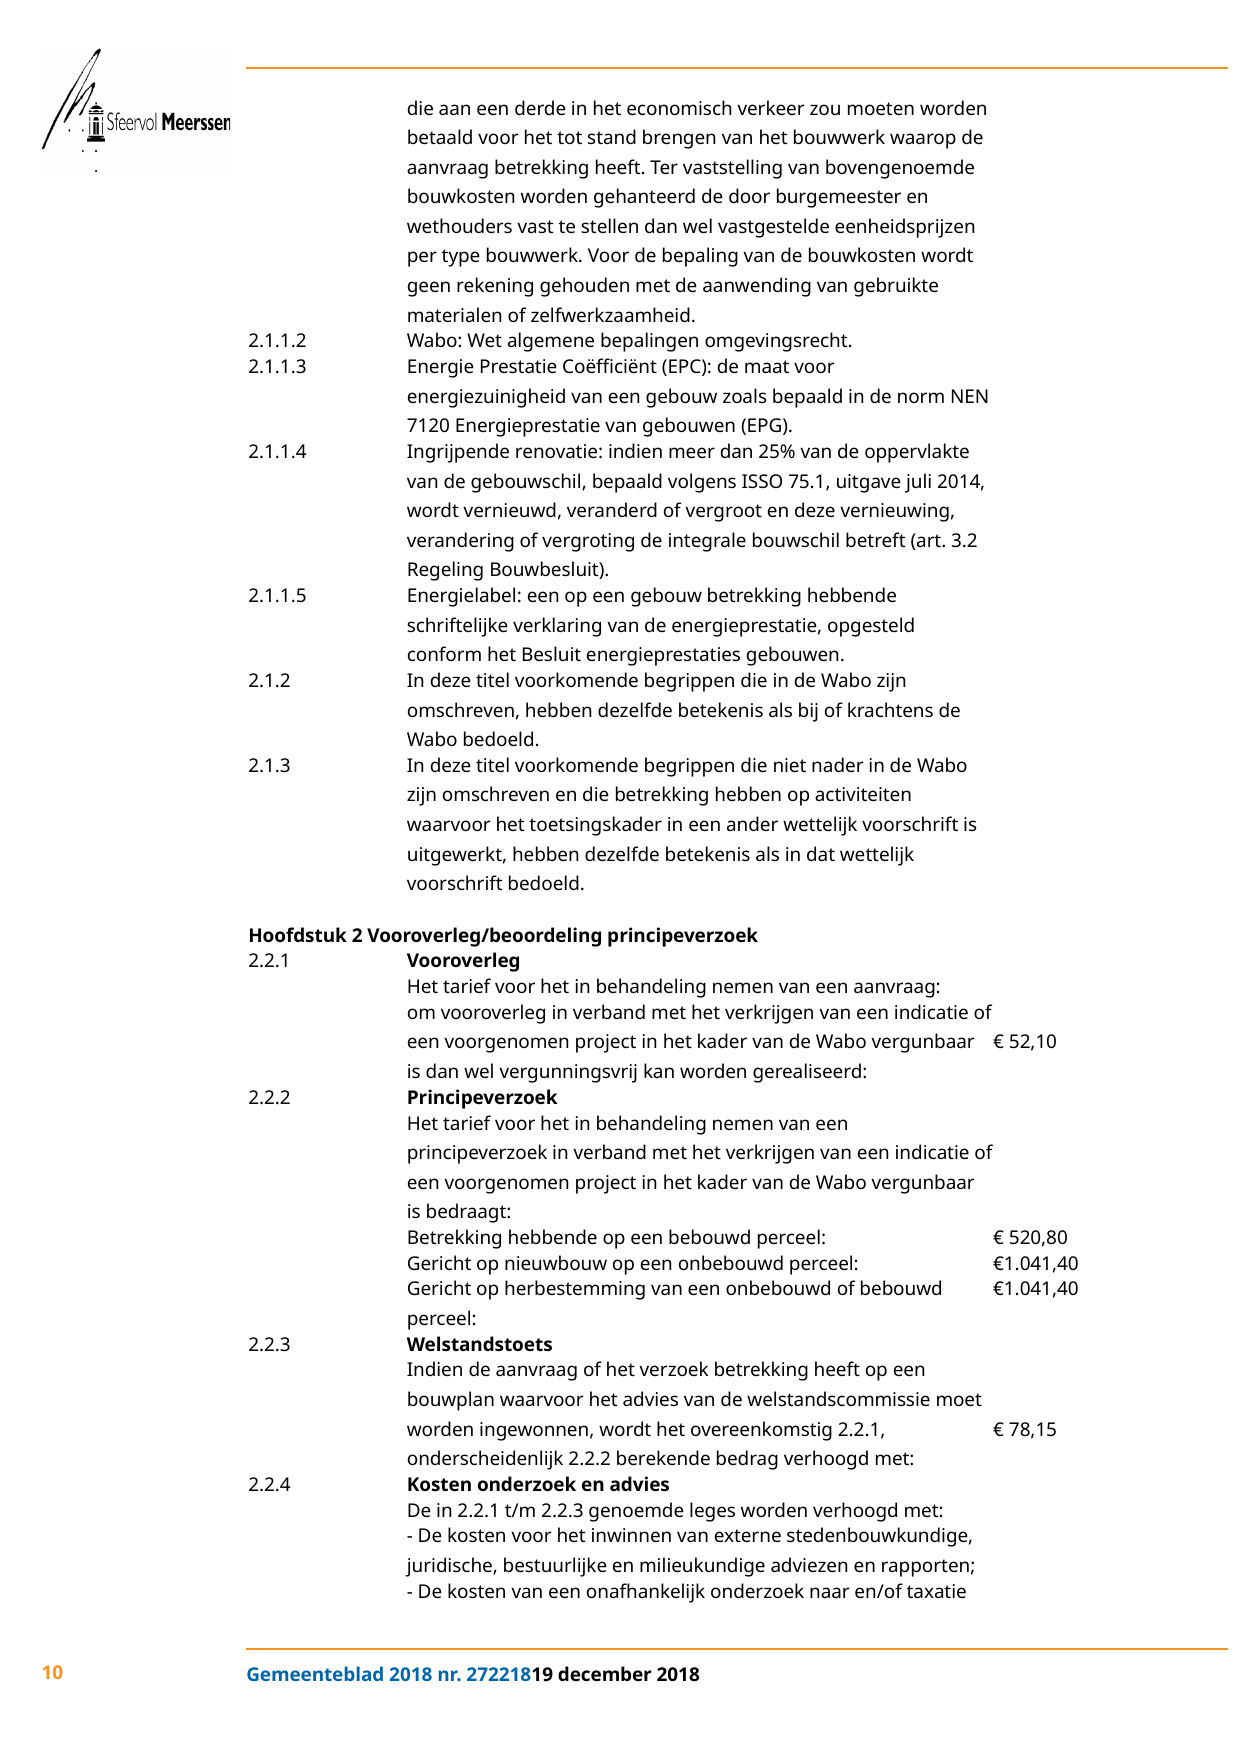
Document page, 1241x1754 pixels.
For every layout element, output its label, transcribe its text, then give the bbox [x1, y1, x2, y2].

table_cell [248, 1224, 407, 1250]
table_cell [248, 999, 407, 1084]
table_cell Kosten onderzoek en advies [407, 1471, 993, 1497]
table_cell [993, 328, 1152, 353]
table_cell [993, 1523, 1152, 1578]
picture [41, 47, 231, 172]
table_cell [993, 1497, 1152, 1523]
table_cell [993, 1084, 1152, 1110]
table_cell [248, 896, 1152, 922]
table_cell die aan een derde in het economisch verkeer zou moeten worden betaald voor het tot stand brengen van het bouwwerk waarop de aanvraag betrekking heeft. Ter vaststelling van bovengenoemde bouwkosten worden gehanteerd de door burgemeester en wethouders vast te stellen dan wel vastgestelde eenheidsprijzen per type bouwwerk. Voor de bepaling van de bouwkosten wordt geen rekening gehouden met de aanwending van gebruikte materialen of zelfwerkzaamheid. [407, 95, 993, 328]
table_cell [248, 1110, 407, 1224]
table_cell [993, 973, 1152, 999]
table_cell €1.041,40 [993, 1276, 1152, 1331]
table_cell [993, 438, 1152, 582]
table_cell Hoofdstuk 2 Vooroverleg/beoordeling principeverzoek [248, 922, 1152, 948]
table_cell 2.1.1.3 [248, 353, 407, 438]
table_cell 2.2.2 [248, 1084, 407, 1110]
table_cell Energie Prestatie Coëfficiënt (EPC): de maat voor energiezuinigheid van een gebouw zoals bepaald in de norm NEN 7120 Energieprestatie van gebouwen (EPG). [407, 353, 993, 438]
table_cell In deze titel voorkomende begrippen die niet nader in de Wabo zijn omschreven en die betrekking hebben op activiteiten waarvoor het toetsingskader in een ander wettelijk voorschrift is uitgewerkt, hebben dezelfde betekenis als in dat wettelijk voorschrift bedoeld. [407, 752, 993, 896]
table_cell [993, 948, 1152, 973]
table_cell De in 2.2.1 t/m 2.2.3 genoemde leges worden verhoogd met: [407, 1497, 993, 1523]
table_cell [248, 95, 407, 328]
table_cell [248, 1523, 407, 1578]
table_cell [248, 1250, 407, 1276]
table_cell 2.2.4 [248, 1471, 407, 1497]
table_cell Ingrijpende renovatie: indien meer dan 25% van de oppervlakte van de gebouwschil, bepaald volgens ISSO 75.1, uitgave juli 2014, wordt vernieuwd, veranderd of vergroot en deze vernieuwing, verandering of vergroting de integrale bouwschil betreft (art. 3.2 Regeling Bouwbesluit). [407, 438, 993, 582]
table_cell 2.1.1.5 [248, 582, 407, 667]
table_cell Vooroverleg [407, 948, 993, 973]
table_cell 2.1.1.2 [248, 328, 407, 353]
table_cell [993, 667, 1152, 752]
table_cell [248, 1276, 407, 1331]
table_cell [248, 1497, 407, 1523]
table_cell om vooroverleg in verband met het verkrijgen van een indicatie of een voorgenomen project in het kader van de Wabo vergunbaar is dan wel vergunningsvrij kan worden gerealiseerd: [407, 999, 993, 1084]
table_cell €1.041,40 [993, 1250, 1152, 1276]
table_cell In deze titel voorkomende begrippen die in de Wabo zijn omschreven, hebben dezelfde betekenis als bij of krachtens de Wabo bedoeld. [407, 667, 993, 752]
table_cell Principeverzoek [407, 1084, 993, 1110]
table_cell € 52,10 [993, 999, 1152, 1084]
table_cell 2.2.3 [248, 1331, 407, 1357]
table_cell 2.1.3 [248, 752, 407, 896]
table_cell [993, 1110, 1152, 1224]
table_cell [993, 1578, 1152, 1604]
table_cell [993, 1471, 1152, 1497]
table_cell [993, 95, 1152, 328]
table_cell Gericht op nieuwbouw op een onbebouwd perceel: [407, 1250, 993, 1276]
table_cell [993, 752, 1152, 896]
table_cell 2.1.2 [248, 667, 407, 752]
table_cell Welstandstoets [407, 1331, 993, 1357]
table_cell - De kosten voor het inwinnen van externe stedenbouwkundige, juridische, bestuurlijke en milieukundige adviezen en rapporten; [407, 1523, 993, 1578]
table_cell Gericht op herbestemming van een onbebouwd of bebouwd perceel: [407, 1276, 993, 1331]
table_cell Wabo: Wet algemene bepalingen omgevingsrecht. [407, 328, 993, 353]
table_cell € 520,80 [993, 1224, 1152, 1250]
table_cell Indien de aanvraag of het verzoek betrekking heeft op een bouwplan waarvoor het advies van de welstandscommissie moet worden ingewonnen, wordt het overeenkomstig 2.2.1, onderscheidenlijk 2.2.2 berekende bedrag verhoogd met: [407, 1357, 993, 1471]
table_cell Het tarief voor het in behandeling nemen van een principeverzoek in verband met het verkrijgen van een indicatie of een voorgenomen project in het kader van de Wabo vergunbaar is bedraagt: [407, 1110, 993, 1224]
table_cell [993, 1331, 1152, 1357]
table_cell Het tarief voor het in behandeling nemen van een aanvraag: [407, 973, 993, 999]
table_cell [248, 973, 407, 999]
table_cell [248, 1357, 407, 1471]
table_cell € 78,15 [993, 1357, 1152, 1471]
table_cell 2.1.1.4 [248, 438, 407, 582]
table_cell [993, 582, 1152, 667]
table_cell Energielabel: een op een gebouw betrekking hebbende schriftelijke verklaring van de energieprestatie, opgesteld conform het Besluit energieprestaties gebouwen. [407, 582, 993, 667]
table_cell Betrekking hebbende op een bebouwd perceel: [407, 1224, 993, 1250]
table_cell - De kosten van een onafhankelijk onderzoek naar en/of taxatie [407, 1578, 993, 1604]
table_cell [248, 1578, 407, 1604]
table_cell [993, 353, 1152, 438]
table_cell 2.2.1 [248, 948, 407, 973]
